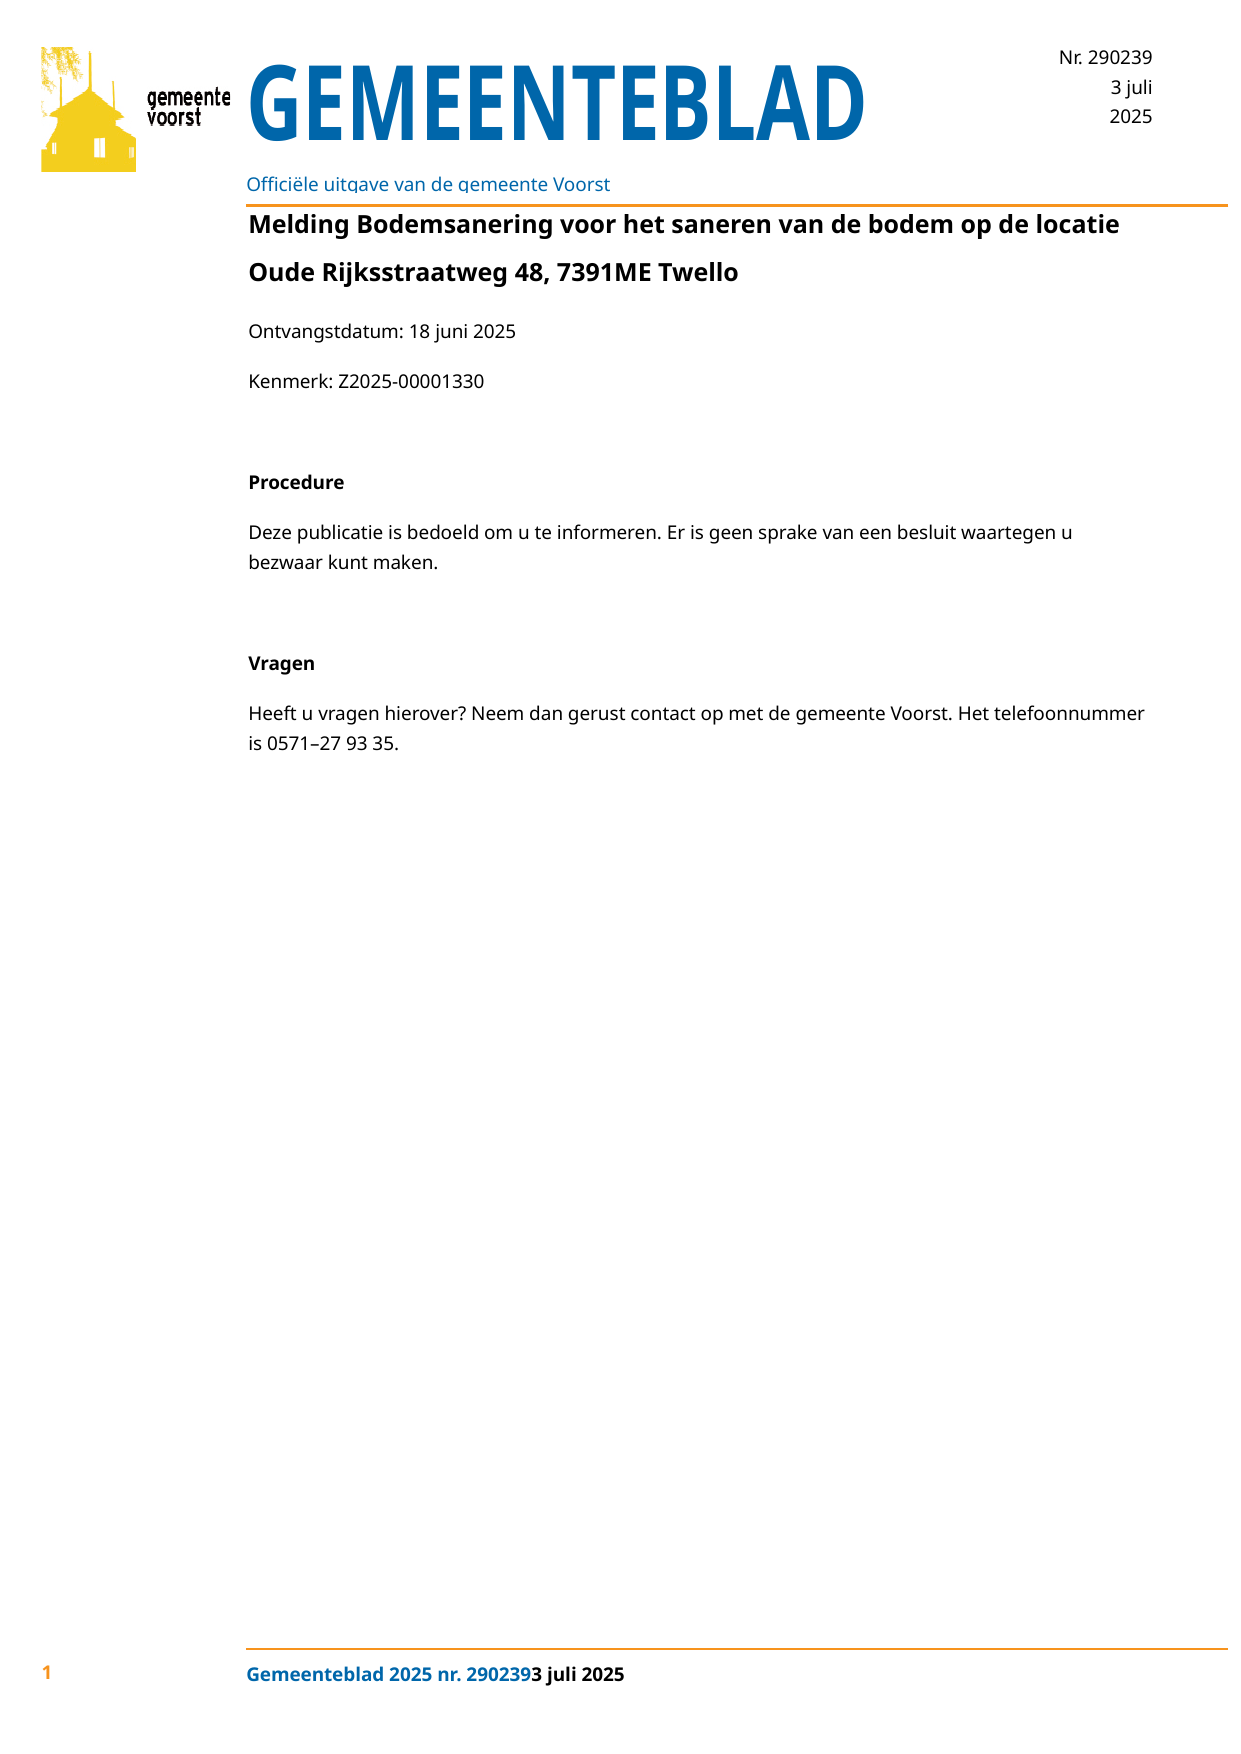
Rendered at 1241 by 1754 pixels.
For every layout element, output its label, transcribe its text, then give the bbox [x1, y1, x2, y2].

text Deze publicatie is bedoeld om u te informeren. Er is geen sprake van een besluit waartegen u bezwaar kunt maken. [248, 519, 1152, 575]
text Ontvangstdatum: 18 juni 2025 [248, 318, 1152, 344]
picture [41, 47, 231, 172]
text Heeft u vragen hierover? Neem dan gerust contact op met de gemeente Voorst. Het telefoonnummer is 0571–27 93 35. [248, 700, 1152, 756]
text Procedure [248, 469, 1152, 495]
text Vragen [248, 650, 1152, 676]
text Melding Bodemsanering voor het saneren van de bodem op de locatie Oude Rijksstraatweg 48, 7391ME Twello [248, 207, 1152, 288]
text Kenmerk: Z2025-00001330 [248, 368, 1152, 394]
